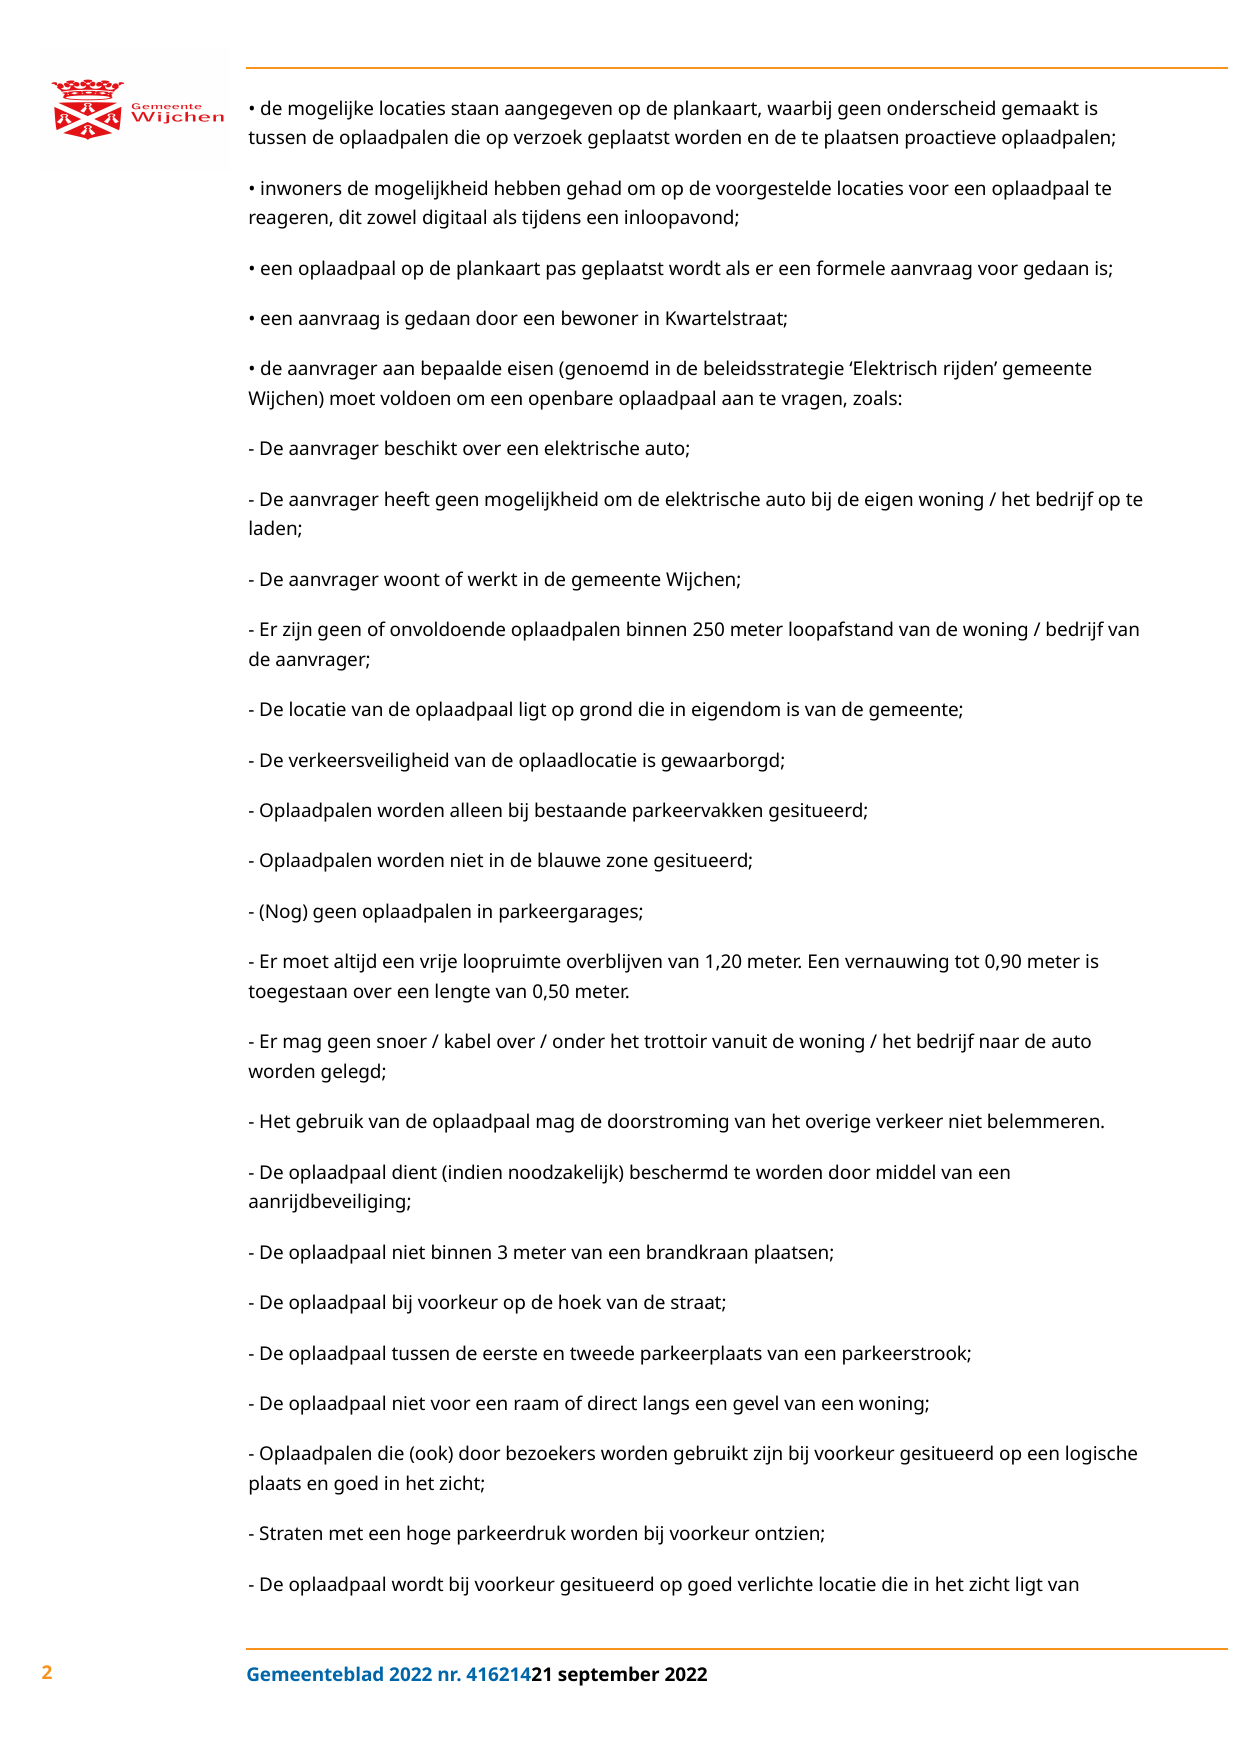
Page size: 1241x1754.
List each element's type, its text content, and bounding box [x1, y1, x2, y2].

text • inwoners de mogelijkheid hebben gehad om op de voorgestelde locaties voor een oplaadpaal te reageren, dit zowel digitaal als tijdens een inloopavond; [248, 175, 1152, 230]
text - De oplaadpaal wordt bij voorkeur gesitueerd op goed verlichte locatie die in het zicht ligt van [248, 1571, 1152, 1597]
text • een aanvraag is gedaan door een bewoner in Kwartelstraat; [248, 305, 1152, 331]
text - De locatie van de oplaadpaal ligt op grond die in eigendom is van de gemeente; [248, 696, 1152, 722]
text - (Nog) geen oplaadpalen in parkeergarages; [248, 898, 1152, 924]
text - De aanvrager woont of werkt in de gemeente Wijchen; [248, 566, 1152, 592]
text - De oplaadpaal niet voor een raam of direct langs een gevel van een woning; [248, 1390, 1152, 1416]
text - Oplaadpalen worden alleen bij bestaande parkeervakken gesitueerd; [248, 797, 1152, 823]
text - De oplaadpaal dient (indien noodzakelijk) beschermd te worden door middel van een aanrijdbeveiliging; [248, 1159, 1152, 1214]
text - Er zijn geen of onvoldoende oplaadpalen binnen 250 meter loopafstand van de woning / bedrijf van de aanvrager; [248, 616, 1152, 672]
text - Oplaadpalen worden niet in de blauwe zone gesitueerd; [248, 848, 1152, 873]
text - De verkeersveiligheid van de oplaadlocatie is gewaarborgd; [248, 747, 1152, 773]
text - Het gebruik van de oplaadpaal mag de doorstroming van het overige verkeer niet belemmeren. [248, 1108, 1152, 1134]
text - De oplaadpaal tussen de eerste en tweede parkeerplaats van een parkeerstrook; [248, 1340, 1152, 1366]
picture [41, 47, 231, 172]
text • de mogelijke locaties staan aangegeven op de plankaart, waarbij geen onderscheid gemaakt is tussen de oplaadpalen die op verzoek geplaatst worden en de te plaatsen proactieve oplaadpalen; [248, 95, 1152, 150]
text - Er mag geen snoer / kabel over / onder het trottoir vanuit de woning / het bedrijf naar de auto worden gelegd; [248, 1028, 1152, 1084]
text - De aanvrager heeft geen mogelijkheid om de elektrische auto bij de eigen woning / het bedrijf op te laden; [248, 486, 1152, 541]
text - De oplaadpaal bij voorkeur op de hoek van de straat; [248, 1289, 1152, 1315]
text - Oplaadpalen die (ook) door bezoekers worden gebruikt zijn bij voorkeur gesitueerd op een logische plaats en goed in het zicht; [248, 1441, 1152, 1496]
text - De oplaadpaal niet binnen 3 meter van een brandkraan plaatsen; [248, 1239, 1152, 1265]
text - Er moet altijd een vrije loopruimte overblijven van 1,20 meter. Een vernauwing tot 0,90 meter is toegestaan over een lengte van 0,50 meter. [248, 948, 1152, 1004]
text - Straten met een hoge parkeerdruk worden bij voorkeur ontzien; [248, 1521, 1152, 1546]
text - De aanvrager beschikt over een elektrische auto; [248, 436, 1152, 461]
text • de aanvrager aan bepaalde eisen (genoemd in de beleidsstrategie ‘Elektrisch rijden’ gemeente Wijchen) moet voldoen om een openbare oplaadpaal aan te vragen, zoals: [248, 356, 1152, 411]
text • een oplaadpaal op de plankaart pas geplaatst wordt als er een formele aanvraag voor gedaan is; [248, 255, 1152, 281]
